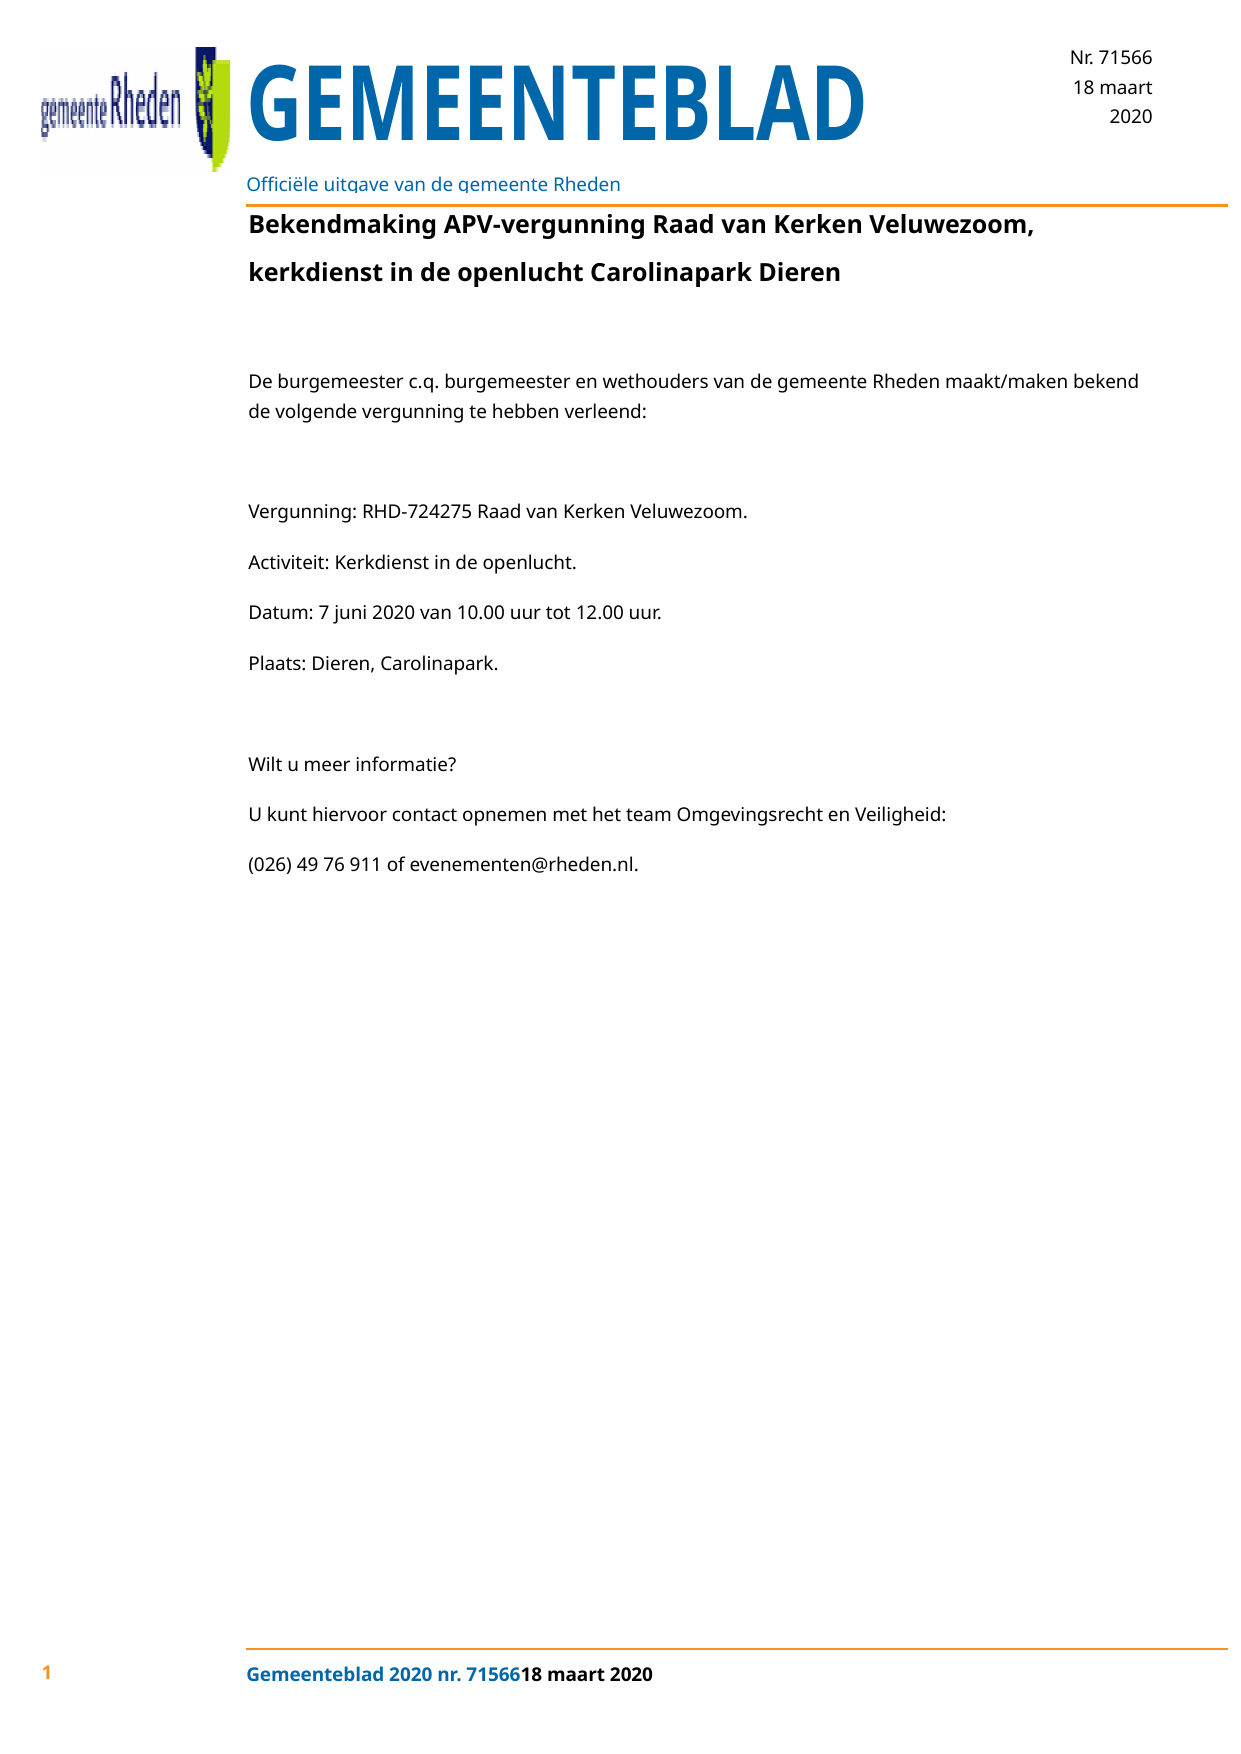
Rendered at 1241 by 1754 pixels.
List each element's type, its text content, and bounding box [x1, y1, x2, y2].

text Plaats: Dieren, Carolinapark. [248, 650, 1152, 676]
text Vergunning: RHD-724275 Raad van Kerken Veluwezoom. [248, 499, 1152, 524]
text Activiteit: Kerkdienst in de openlucht. [248, 549, 1152, 575]
picture [41, 47, 231, 172]
text Bekendmaking APV-vergunning Raad van Kerken Veluwezoom, kerkdienst in de openlucht Carolinapark Dieren [248, 207, 1152, 288]
text U kunt hiervoor contact opnemen met het team Omgevingsrecht en Veiligheid: [248, 801, 1152, 827]
text Datum: 7 juni 2020 van 10.00 uur tot 12.00 uur. [248, 599, 1152, 625]
text De burgemeester c.q. burgemeester en wethouders van de gemeente Rheden maakt/maken bekend de volgende vergunning te hebben verleend: [248, 368, 1152, 424]
text Wilt u meer informatie? [248, 751, 1152, 777]
text (026) 49 76 911 of evenementen@rheden.nl. [248, 852, 1152, 877]
